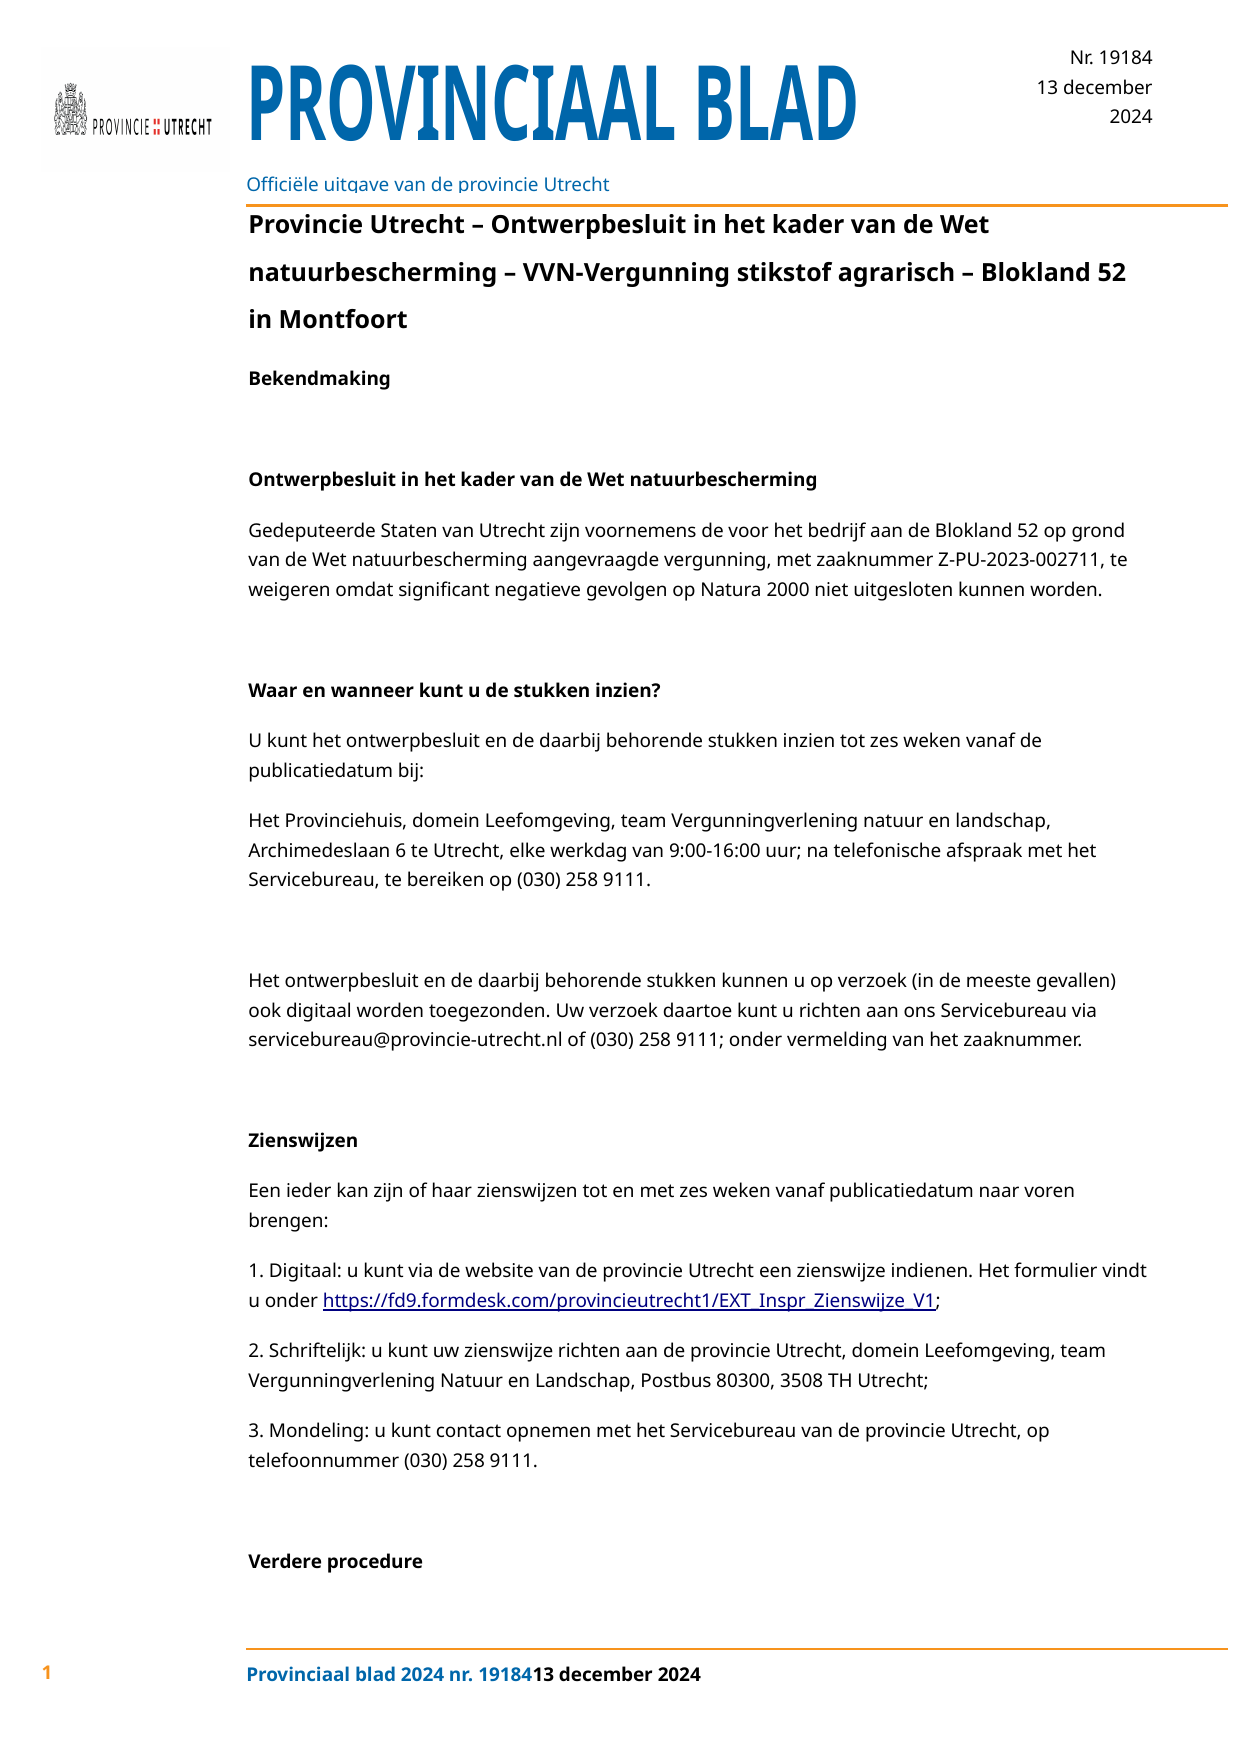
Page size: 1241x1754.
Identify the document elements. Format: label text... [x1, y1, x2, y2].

text Waar en wanneer kunt u de stukken inzien? [248, 677, 1152, 702]
picture [41, 47, 231, 172]
text Het Provinciehuis, domein Leefomgeving, team Vergunningverlening natuur en landschap, Archimedeslaan 6 te Utrecht, elke werkdag van 9:00-16:00 uur; na telefonische afspraak met het Servicebureau, te bereiken op (030) 258 9111. [248, 807, 1152, 892]
text Ontwerpbesluit in het kader van de Wet natuurbescherming [248, 466, 1152, 492]
text Zienswijzen [248, 1127, 1152, 1153]
text Bekendmaking [248, 366, 1152, 391]
text Een ieder kan zijn of haar zienswijzen tot en met zes weken vanaf publicatiedatum naar voren brengen: [248, 1178, 1152, 1233]
text Verdere procedure [248, 1548, 1152, 1574]
text Het ontwerpbesluit en de daarbij behorende stukken kunnen u op verzoek (in de meeste gevallen) ook digitaal worden toegezonden. Uw verzoek daartoe kunt u richten aan ons Servicebureau via servicebureau@provincie-utrecht.nl of (030) 258 9111; onder vermelding van het zaaknummer. [248, 967, 1152, 1052]
text Provincie Utrecht – Ontwerpbesluit in het kader van de Wet natuurbescherming – VVN-Vergunning stikstof agrarisch – Blokland 52 in Montfoort [248, 207, 1152, 336]
text 3. Mondeling: u kunt contact opnemen met het Servicebureau van de provincie Utrecht, op telefoonnummer (030) 258 9111. [248, 1418, 1152, 1473]
text 2. Schriftelijk: u kunt uw zienswijze richten aan de provincie Utrecht, domein Leefomgeving, team Vergunningverlening Natuur en Landschap, Postbus 80300, 3508 TH Utrecht; [248, 1338, 1152, 1393]
text Gedeputeerde Staten van Utrecht zijn voornemens de voor het bedrijf aan de Blokland 52 op grond van de Wet natuurbescherming aangevraagde vergunning, met zaaknummer Z-PU-2023-002711, te weigeren omdat significant negatieve gevolgen op Natura 2000 niet uitgesloten kunnen worden. [248, 517, 1152, 602]
text 1. Digitaal: u kunt via de website van de provincie Utrecht een zienswijze indienen. Het formulier vindt u onder https://fd9.formdesk.com/provincieutrecht1/EXT_Inspr_Zienswijze_V1; [248, 1258, 1152, 1313]
text U kunt het ontwerpbesluit en de daarbij behorende stukken inzien tot zes weken vanaf de publicatiedatum bij: [248, 727, 1152, 782]
